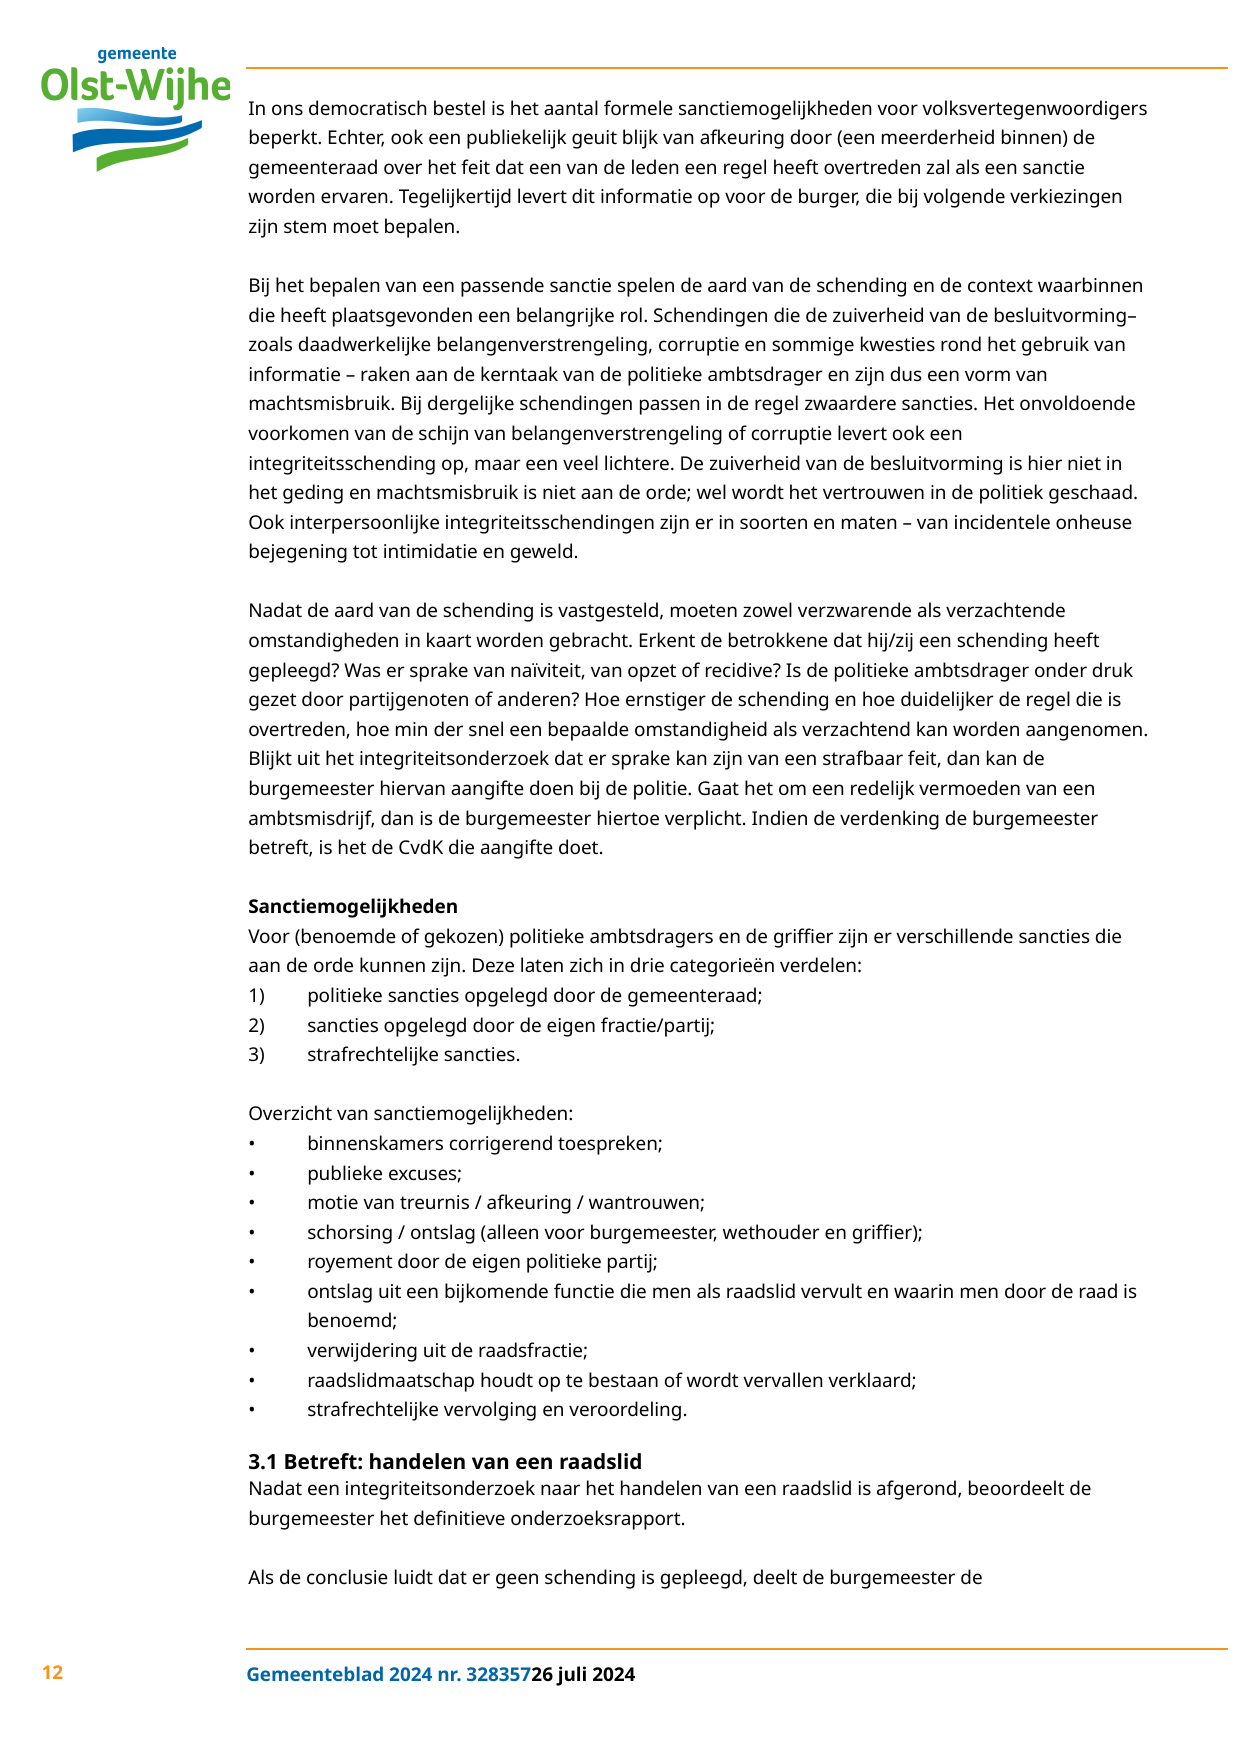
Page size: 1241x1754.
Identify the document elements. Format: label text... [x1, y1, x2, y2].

list politieke sancties opgelegd door de gemeenteraad; [248, 982, 1152, 1008]
text Sanctiemogelijkheden [248, 893, 1152, 919]
list raadslidmaatschap houdt op te bestaan of wordt vervallen verklaard; [248, 1367, 1152, 1393]
list strafrechtelijke vervolging en veroordeling. [248, 1396, 1152, 1422]
list sancties opgelegd door de eigen fractie/partij; [248, 1012, 1152, 1038]
list binnenskamers corrigerend toespreken; [248, 1130, 1152, 1156]
picture [41, 47, 231, 172]
text Bij het bepalen van een passende sanctie spelen de aard van de schending en de context waarbinnen die heeft plaatsgevonden een belangrijke rol. Schendingen die de zuiverheid van de besluitvorming– zoals daadwerkelijke belangenverstrengeling, corruptie en sommige kwesties rond het gebruik van informatie – raken aan de kerntaak van de politieke ambtsdrager en zijn dus een vorm van machtsmisbruik. Bij dergelijke schendingen passen in de regel zwaardere sancties. Het onvoldoende voorkomen van de schijn van belangenverstrengeling of corruptie levert ook een integriteitsschending op, maar een veel lichtere. De zuiverheid van de besluitvorming is hier niet in het geding en machtsmisbruik is niet aan de orde; wel wordt het vertrouwen in de politiek geschaad. Ook interpersoonlijke integriteitsschendingen zijn er in soorten en maten – van incidentele onheuse bejegening tot intimidatie en geweld. [248, 272, 1152, 564]
text Als de conclusie luidt dat er geen schending is gepleegd, deelt de burgemeester de [248, 1564, 1152, 1590]
list publieke excuses; [248, 1160, 1152, 1186]
text Nadat een integriteitsonderzoek naar het handelen van een raadslid is afgerond, beoordeelt de burgemeester het definitieve onderzoeksrapport. [248, 1475, 1152, 1531]
text 3.1 Betreft: handelen van een raadslid [248, 1447, 1152, 1475]
text Voor (benoemde of gekozen) politieke ambtsdragers en de griffier zijn er verschillende sancties die aan de orde kunnen zijn. Deze laten zich in drie categorieën verdelen: [248, 923, 1152, 978]
list ontslag uit een bijkomende functie die men als raadslid vervult en waarin men door de raad is benoemd; [248, 1278, 1152, 1333]
list verwijdering uit de raadsfractie; [248, 1337, 1152, 1363]
list schorsing / ontslag (alleen voor burgemeester, wethouder en griffier); [248, 1219, 1152, 1245]
list strafrechtelijke sancties. [248, 1041, 1152, 1067]
text Overzicht van sanctiemogelijkheden: [248, 1101, 1152, 1126]
text In ons democratisch bestel is het aantal formele sanctiemogelijkheden voor volksvertegenwoordigers beperkt. Echter, ook een publiekelijk geuit blijk van afkeuring door (een meerderheid binnen) de gemeenteraad over het feit dat een van de leden een regel heeft overtreden zal als een sanctie worden ervaren. Tegelijkertijd levert dit informatie op voor de burger, die bij volgende verkiezingen zijn stem moet bepalen. [248, 95, 1152, 239]
list motie van treurnis / afkeuring / wantrouwen; [248, 1189, 1152, 1215]
text Nadat de aard van de schending is vastgesteld, moeten zowel verzwarende als verzachtende omstandigheden in kaart worden gebracht. Erkent de betrokkene dat hij/zij een schending heeft gepleegd? Was er sprake van naïviteit, van opzet of recidive? Is de politieke ambtsdrager onder druk gezet door partijgenoten of anderen? Hoe ernstiger de schending en hoe duidelijker de regel die is overtreden, hoe min der snel een bepaalde omstandigheid als verzachtend kan worden aangenomen. Blijkt uit het integriteitsonderzoek dat er sprake kan zijn van een strafbaar feit, dan kan de burgemeester hiervan aangifte doen bij de politie. Gaat het om een redelijk vermoeden van een ambtsmisdrijf, dan is de burgemeester hiertoe verplicht. Indien de verdenking de burgemeester betreft, is het de CvdK die aangifte doet. [248, 598, 1152, 860]
list royement door de eigen politieke partij; [248, 1248, 1152, 1274]
